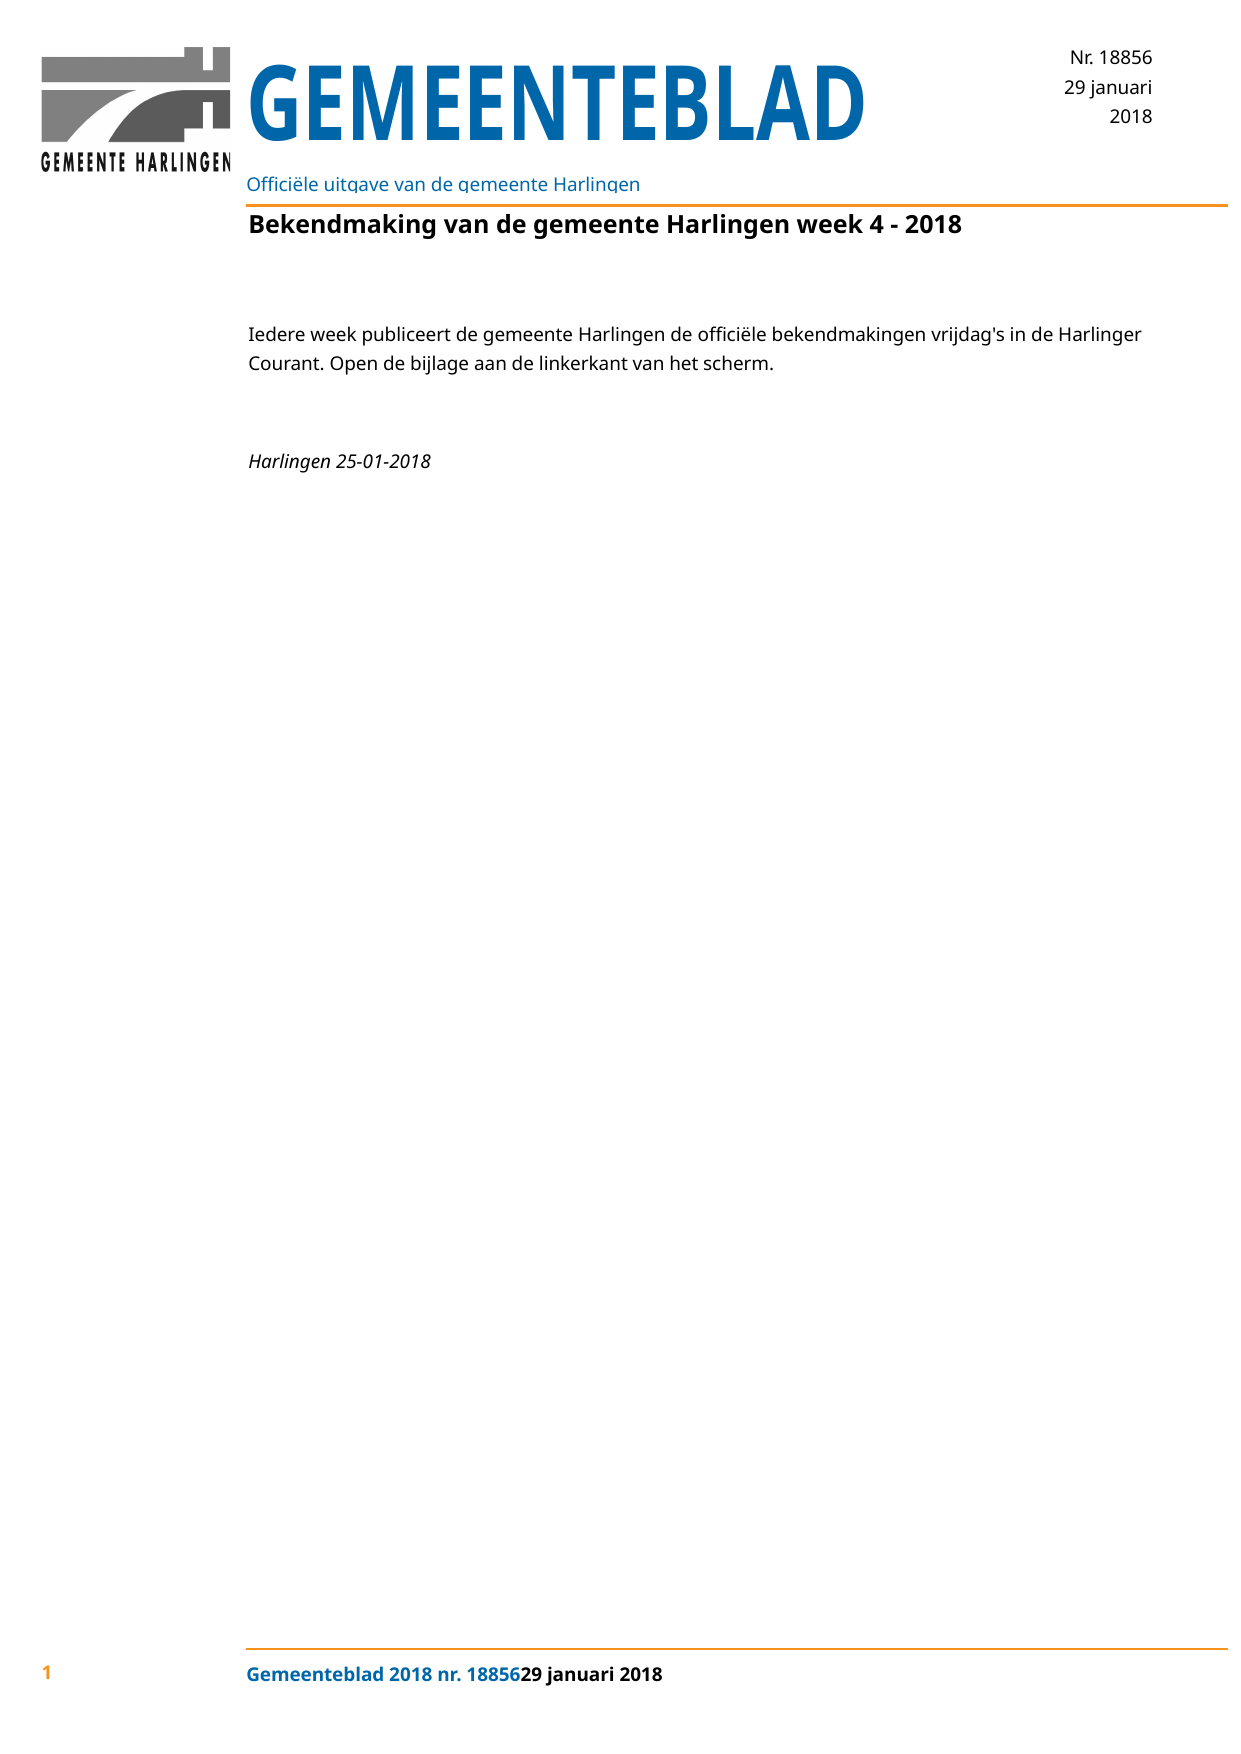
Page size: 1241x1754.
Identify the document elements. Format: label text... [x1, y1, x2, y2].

text Bekendmaking van de gemeente Harlingen week 4 - 2018 [248, 207, 1152, 241]
text Harlingen 25-01-2018 [248, 448, 1152, 474]
text Iedere week publiceert de gemeente Harlingen de officiële bekendmakingen vrijdag's in de Harlinger Courant. Open de bijlage aan de linkerkant van het scherm. [248, 321, 1152, 376]
picture [41, 47, 231, 172]
